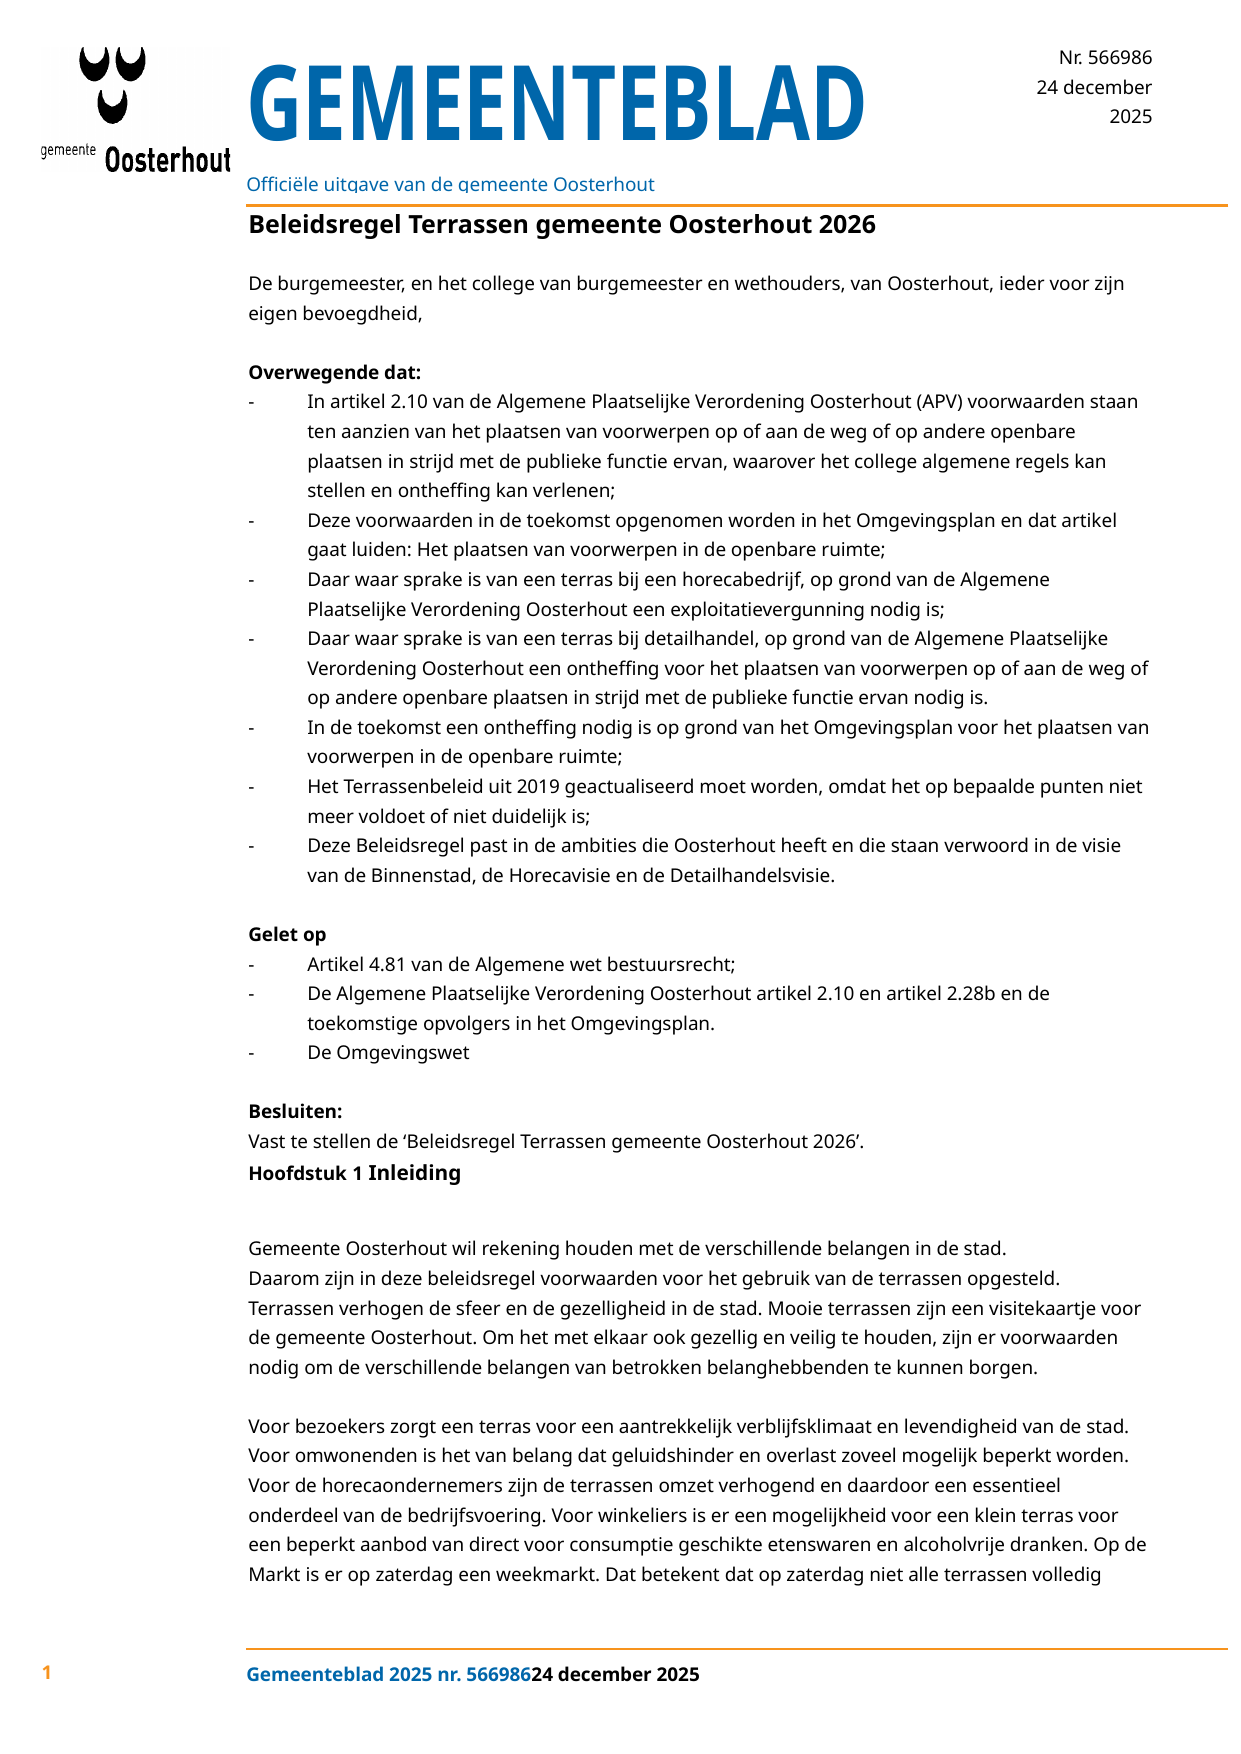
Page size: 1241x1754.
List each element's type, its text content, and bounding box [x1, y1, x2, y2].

text Daarom zijn in deze beleidsregel voorwaarden voor het gebruik van de terrassen opgesteld. [248, 1265, 1152, 1291]
text Gemeente Oosterhout wil rekening houden met de verschillende belangen in de stad. [248, 1236, 1152, 1261]
picture [41, 47, 231, 172]
list In artikel 2.10 van de Algemene Plaatselijke Verordening Oosterhout (APV) voorwaarden staan ten aanzien van het plaatsen van voorwerpen op of aan de weg of op andere openbare plaatsen in strijd met de publieke functie ervan, waarover het college algemene regels kan stellen en ontheffing kan verlenen; [248, 389, 1152, 503]
list In de toekomst een ontheffing nodig is op grond van het Omgevingsplan voor het plaatsen van voorwerpen in de openbare ruimte; [248, 714, 1152, 769]
text Beleidsregel Terrassen gemeente Oosterhout 2026 [248, 207, 1152, 241]
list Daar waar sprake is van een terras bij detailhandel, op grond van de Algemene Plaatselijke Verordening Oosterhout een ontheffing voor het plaatsen van voorwerpen op of aan de weg of op andere openbare plaatsen in strijd met de publieke functie ervan nodig is. [248, 625, 1152, 710]
list Deze voorwaarden in de toekomst opgenomen worden in het Omgevingsplan en dat artikel gaat luiden: Het plaatsen van voorwerpen in de openbare ruimte; [248, 507, 1152, 562]
list Daar waar sprake is van een terras bij een horecabedrijf, op grond van de Algemene Plaatselijke Verordening Oosterhout een exploitatievergunning nodig is; [248, 566, 1152, 621]
text Besluiten: [248, 1099, 1152, 1124]
list Artikel 4.81 van de Algemene wet bestuursrecht; [248, 951, 1152, 976]
list De Algemene Plaatselijke Verordening Oosterhout artikel 2.10 en artikel 2.28b en de toekomstige opvolgers in het Omgevingsplan. [248, 980, 1152, 1036]
list Deze Beleidsregel past in de ambities die Oosterhout heeft en die staan verwoord in de visie van de Binnenstad, de Horecavisie en de Detailhandelsvisie. [248, 832, 1152, 888]
list De Omgevingswet [248, 1039, 1152, 1065]
text De burgemeester, en het college van burgemeester en wethouders, van Oosterhout, ieder voor zijn eigen bevoegdheid, [248, 270, 1152, 326]
text Terrassen verhogen de sfeer en de gezelligheid in de stad. Mooie terrassen zijn een visitekaartje voor de gemeente Oosterhout. Om het met elkaar ook gezellig en veilig te houden, zijn er voorwaarden nodig om de verschillende belangen van betrokken belanghebbenden te kunnen borgen. [248, 1295, 1152, 1379]
text Voor bezoekers zorgt een terras voor een aantrekkelijk verblijfsklimaat en levendigheid van de stad. Voor omwonenden is het van belang dat geluidshinder en overlast zoveel mogelijk beperkt worden. Voor de horecaondernemers zijn de terrassen omzet verhogend en daardoor een essentieel onderdeel van de bedrijfsvoering. Voor winkeliers is er een mogelijkheid voor een klein terras voor een beperkt aanbod van direct voor consumptie geschikte etenswaren en alcoholvrije dranken. Op de Markt is er op zaterdag een weekmarkt. Dat betekent dat op zaterdag niet alle terrassen volledig [248, 1413, 1152, 1587]
list Het Terrassenbeleid uit 2019 geactualiseerd moet worden, omdat het op bepaalde punten niet meer voldoet of niet duidelijk is; [248, 773, 1152, 828]
text Hoofdstuk 1 Inleiding [248, 1158, 1152, 1186]
text Vast te stellen de ‘Beleidsregel Terrassen gemeente Oosterhout 2026’. [248, 1128, 1152, 1154]
text Overwegende dat: [248, 359, 1152, 385]
text Gelet op [248, 921, 1152, 947]
